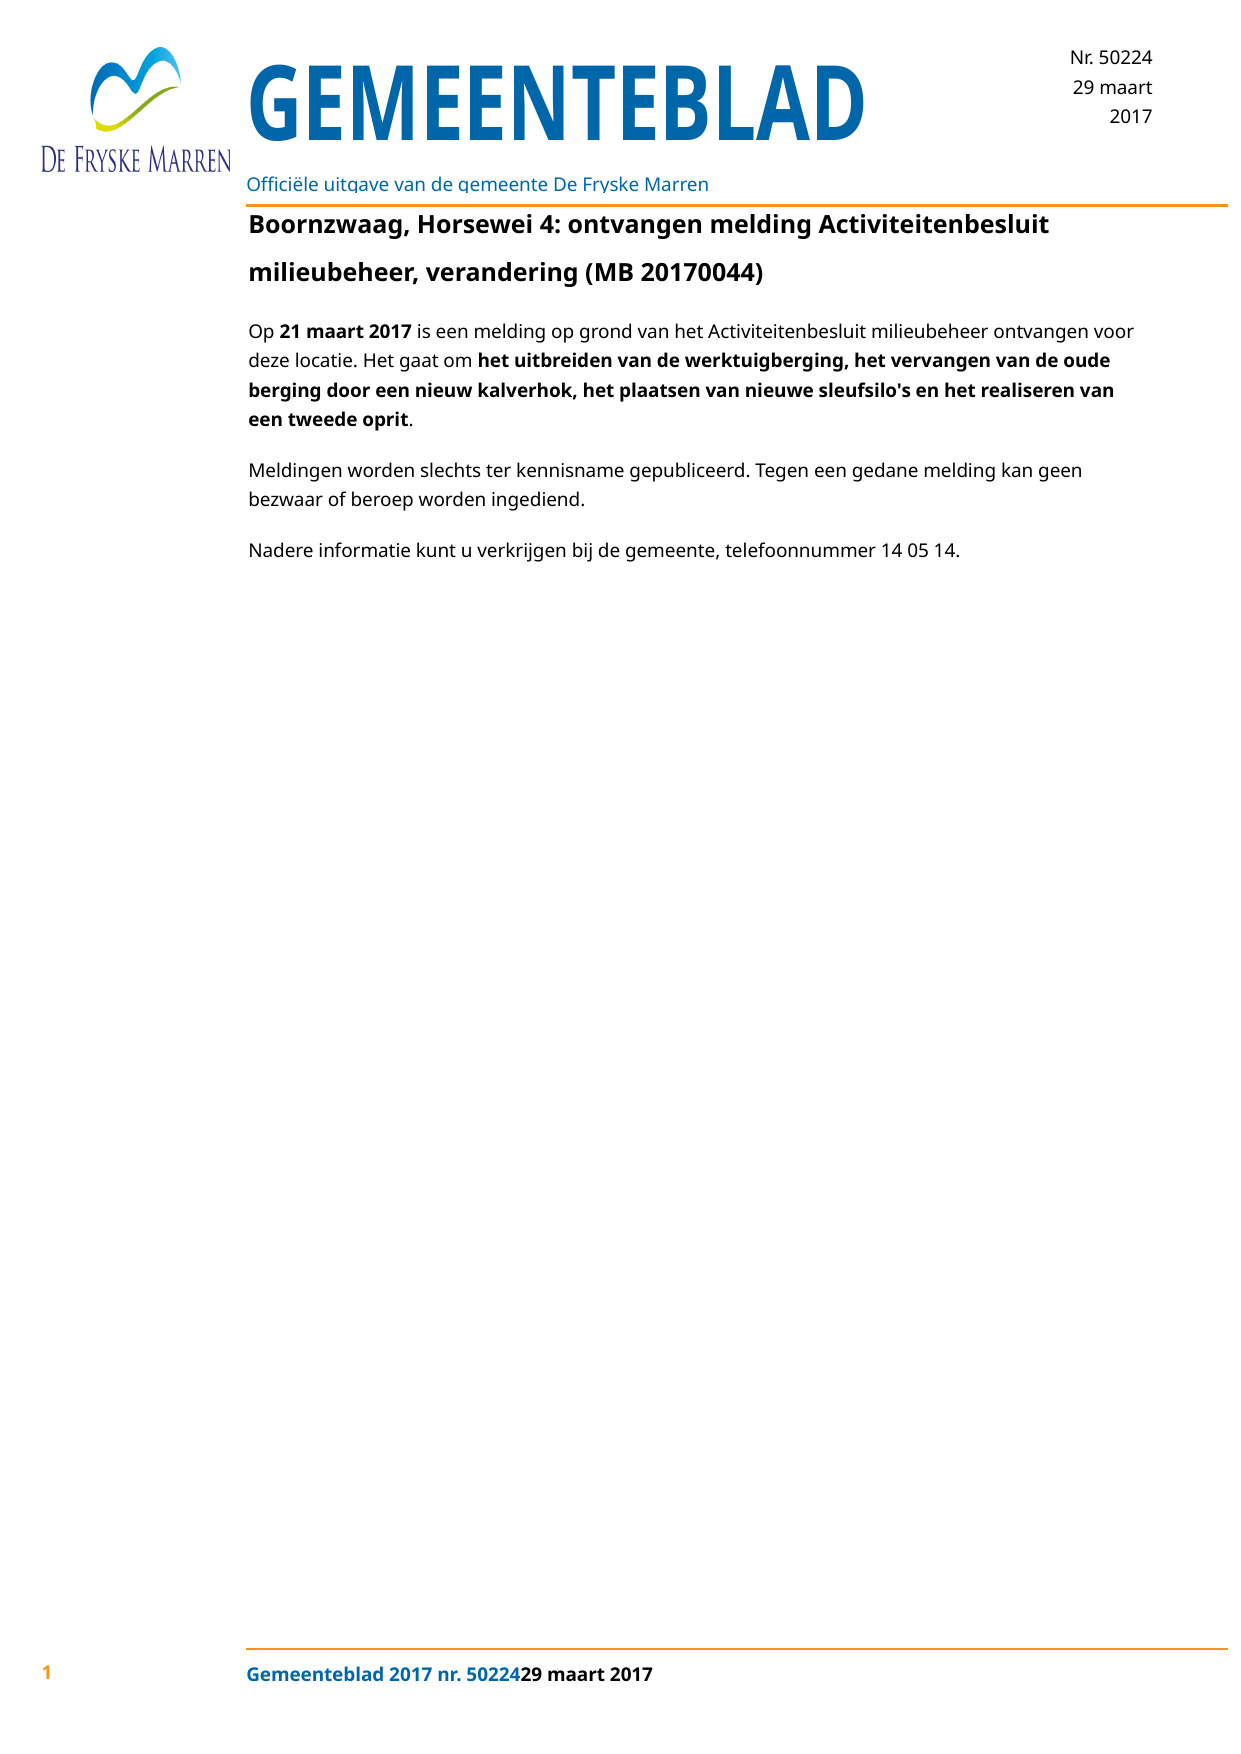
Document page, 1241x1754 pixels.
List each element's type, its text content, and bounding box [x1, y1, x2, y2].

text Boornzwaag, Horsewei 4: ontvangen melding Activiteitenbesluit milieubeheer, verandering (MB 20170044) [248, 207, 1152, 288]
text Op 21 maart 2017 is een melding op grond van het Activiteitenbesluit milieubeheer ontvangen voor deze locatie. Het gaat om het uitbreiden van de werktuigberging, het vervangen van de oude berging door een nieuw kalverhok, het plaatsen van nieuwe sleufsilo's en het realiseren van een tweede oprit. [248, 318, 1152, 432]
text Meldingen worden slechts ter kennisname gepubliceerd. Tegen een gedane melding kan geen bezwaar of beroep worden ingediend. [248, 457, 1152, 512]
text Nadere informatie kunt u verkrijgen bij de gemeente, telefoonnummer 14 05 14. [248, 537, 1152, 563]
picture [41, 47, 231, 172]
